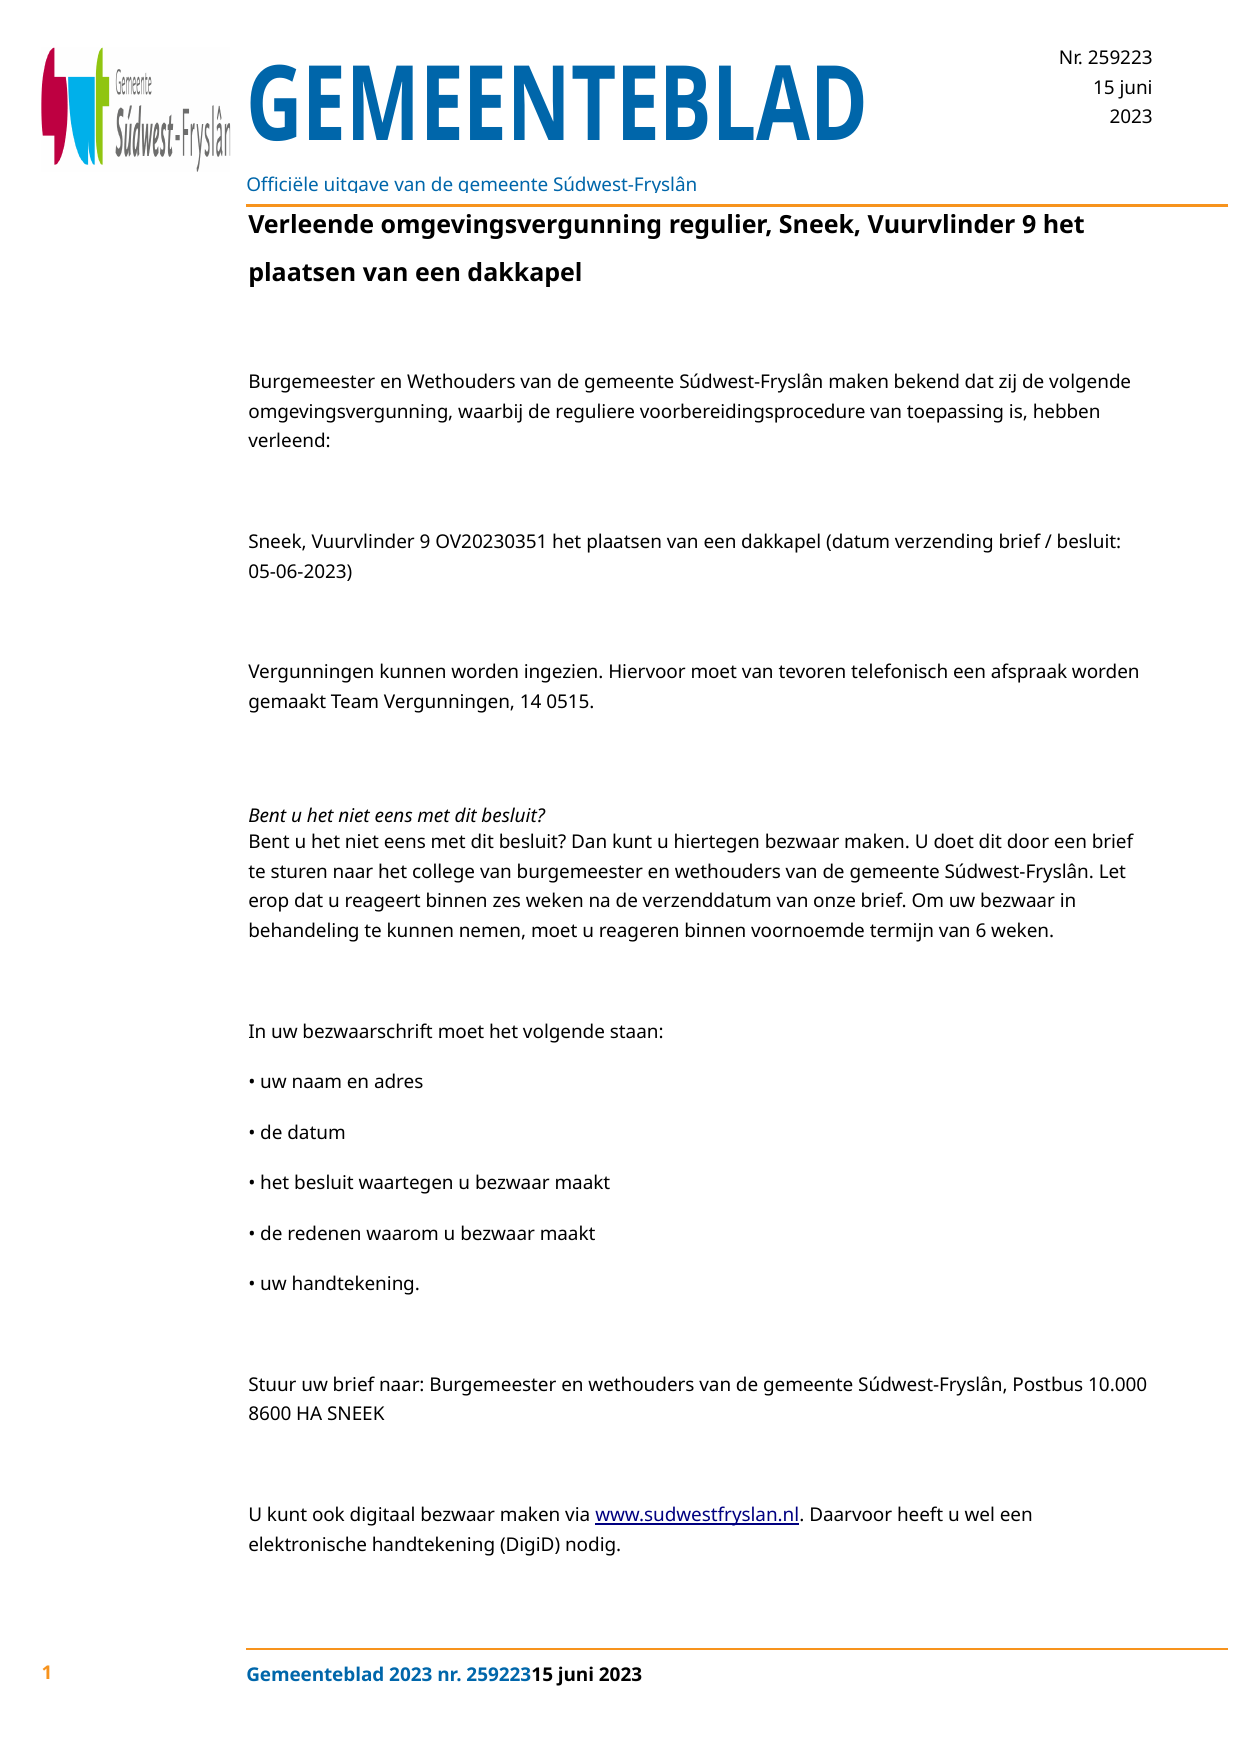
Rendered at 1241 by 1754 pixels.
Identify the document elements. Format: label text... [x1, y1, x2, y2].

text • uw handtekening. [248, 1270, 1152, 1296]
text In uw bezwaarschrift moet het volgende staan: [248, 1018, 1152, 1044]
text Vergunningen kunnen worden ingezien. Hiervoor moet van tevoren telefonisch een afspraak worden gemaakt Team Vergunningen, 14 0515. [248, 659, 1152, 714]
text Verleende omgevingsvergunning regulier, Sneek, Vuurvlinder 9 het plaatsen van een dakkapel [248, 207, 1152, 288]
text U kunt ook digitaal bezwaar maken via www.sudwestfryslan.nl. Daarvoor heeft u wel een elektronische handtekening (DigiD) nodig. [248, 1501, 1152, 1557]
text Burgemeester en Wethouders van de gemeente Súdwest-Fryslân maken bekend dat zij de volgende omgevingsvergunning, waarbij de reguliere voorbereidingsprocedure van toepassing is, hebben verleend: [248, 368, 1152, 453]
text • het besluit waartegen u bezwaar maakt [248, 1169, 1152, 1195]
text Stuur uw brief naar: Burgemeester en wethouders van de gemeente Súdwest-Fryslân, Postbus 10.000 8600 HA SNEEK [248, 1371, 1152, 1426]
text • de redenen waarom u bezwaar maakt [248, 1220, 1152, 1245]
text • uw naam en adres [248, 1068, 1152, 1094]
picture [41, 47, 231, 172]
text Bent u het niet eens met dit besluit? Dan kunt u hiertegen bezwaar maken. U doet dit door een brief te sturen naar het college van burgemeester en wethouders van de gemeente Súdwest-Fryslân. Let erop dat u reageert binnen zes weken na de verzenddatum van onze brief. Om uw bezwaar in behandeling te kunnen nemen, moet u reageren binnen voornoemde termijn van 6 weken. [248, 828, 1152, 943]
text Sneek, Vuurvlinder 9 OV20230351 het plaatsen van een dakkapel (datum verzending brief / besluit: 05-06-2023) [248, 528, 1152, 584]
text • de datum [248, 1119, 1152, 1144]
text Bent u het niet eens met dit besluit? [248, 803, 1152, 828]
